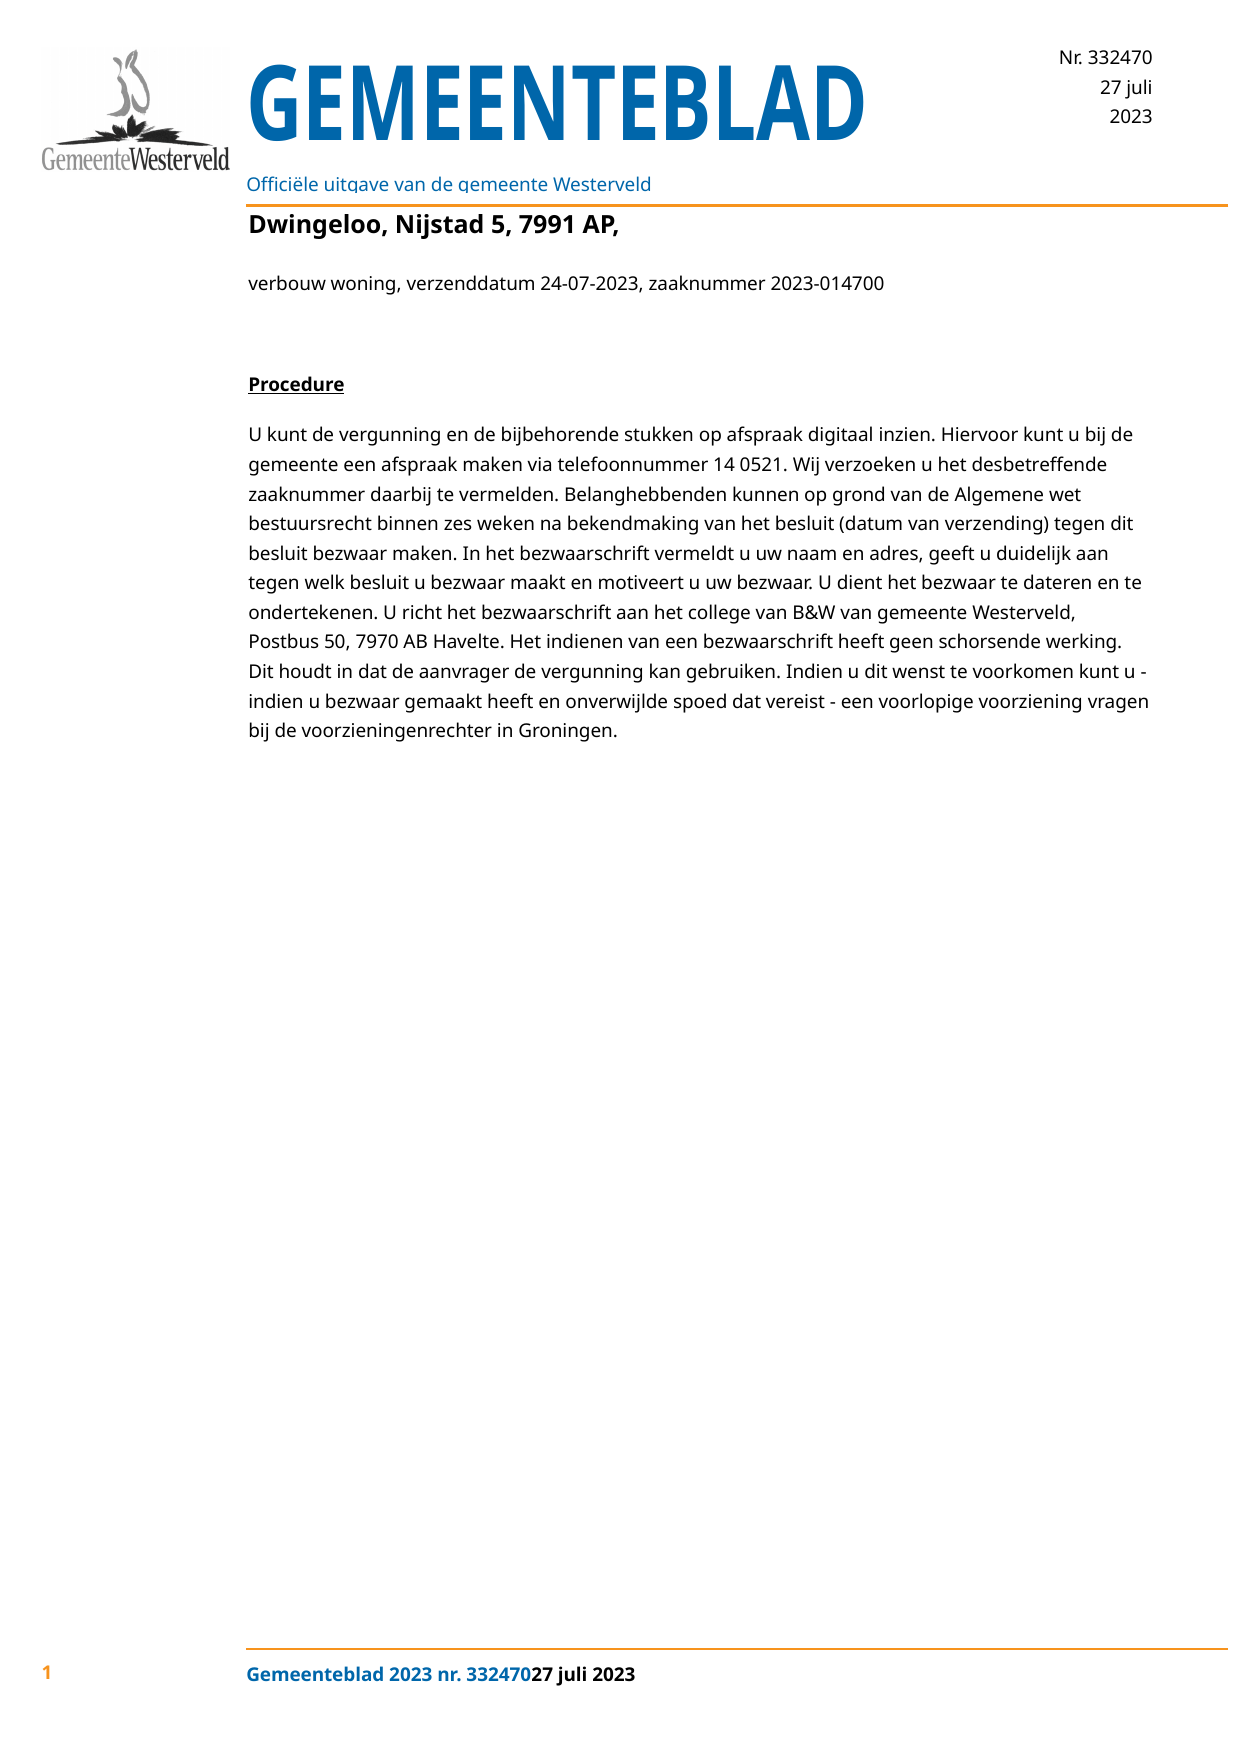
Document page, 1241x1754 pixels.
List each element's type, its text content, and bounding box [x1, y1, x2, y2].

picture [41, 47, 231, 172]
text verbouw woning, verzenddatum 24-07-2023, zaaknummer 2023-014700 [248, 270, 1152, 296]
text Dwingeloo, Nijstad 5, 7991 AP, [248, 207, 1152, 241]
text U kunt de vergunning en de bijbehorende stukken op afspraak digitaal inzien. Hiervoor kunt u bij de gemeente een afspraak maken via telefoonnummer 14 0521. Wij verzoeken u het desbetreffende zaaknummer daarbij te vermelden. Belanghebbenden kunnen op grond van de Algemene wet bestuursrecht binnen zes weken na bekendmaking van het besluit (datum van verzending) tegen dit besluit bezwaar maken. In het bezwaarschrift vermeldt u uw naam en adres, geeft u duidelijk aan tegen welk besluit u bezwaar maakt en motiveert u uw bezwaar. U dient het bezwaar te dateren en te ondertekenen. U richt het bezwaarschrift aan het college van B&W van gemeente Westerveld, Postbus 50, 7970 AB Havelte. Het indienen van een bezwaarschrift heeft geen schorsende werking. Dit houdt in dat de aanvrager de vergunning kan gebruiken. Indien u dit wenst te voorkomen kunt u - indien u bezwaar gemaakt heeft en onverwijlde spoed dat vereist - een voorlopige voorziening vragen bij de voorzieningenrechter in Groningen. [248, 422, 1152, 743]
text Procedure [248, 371, 1152, 397]
